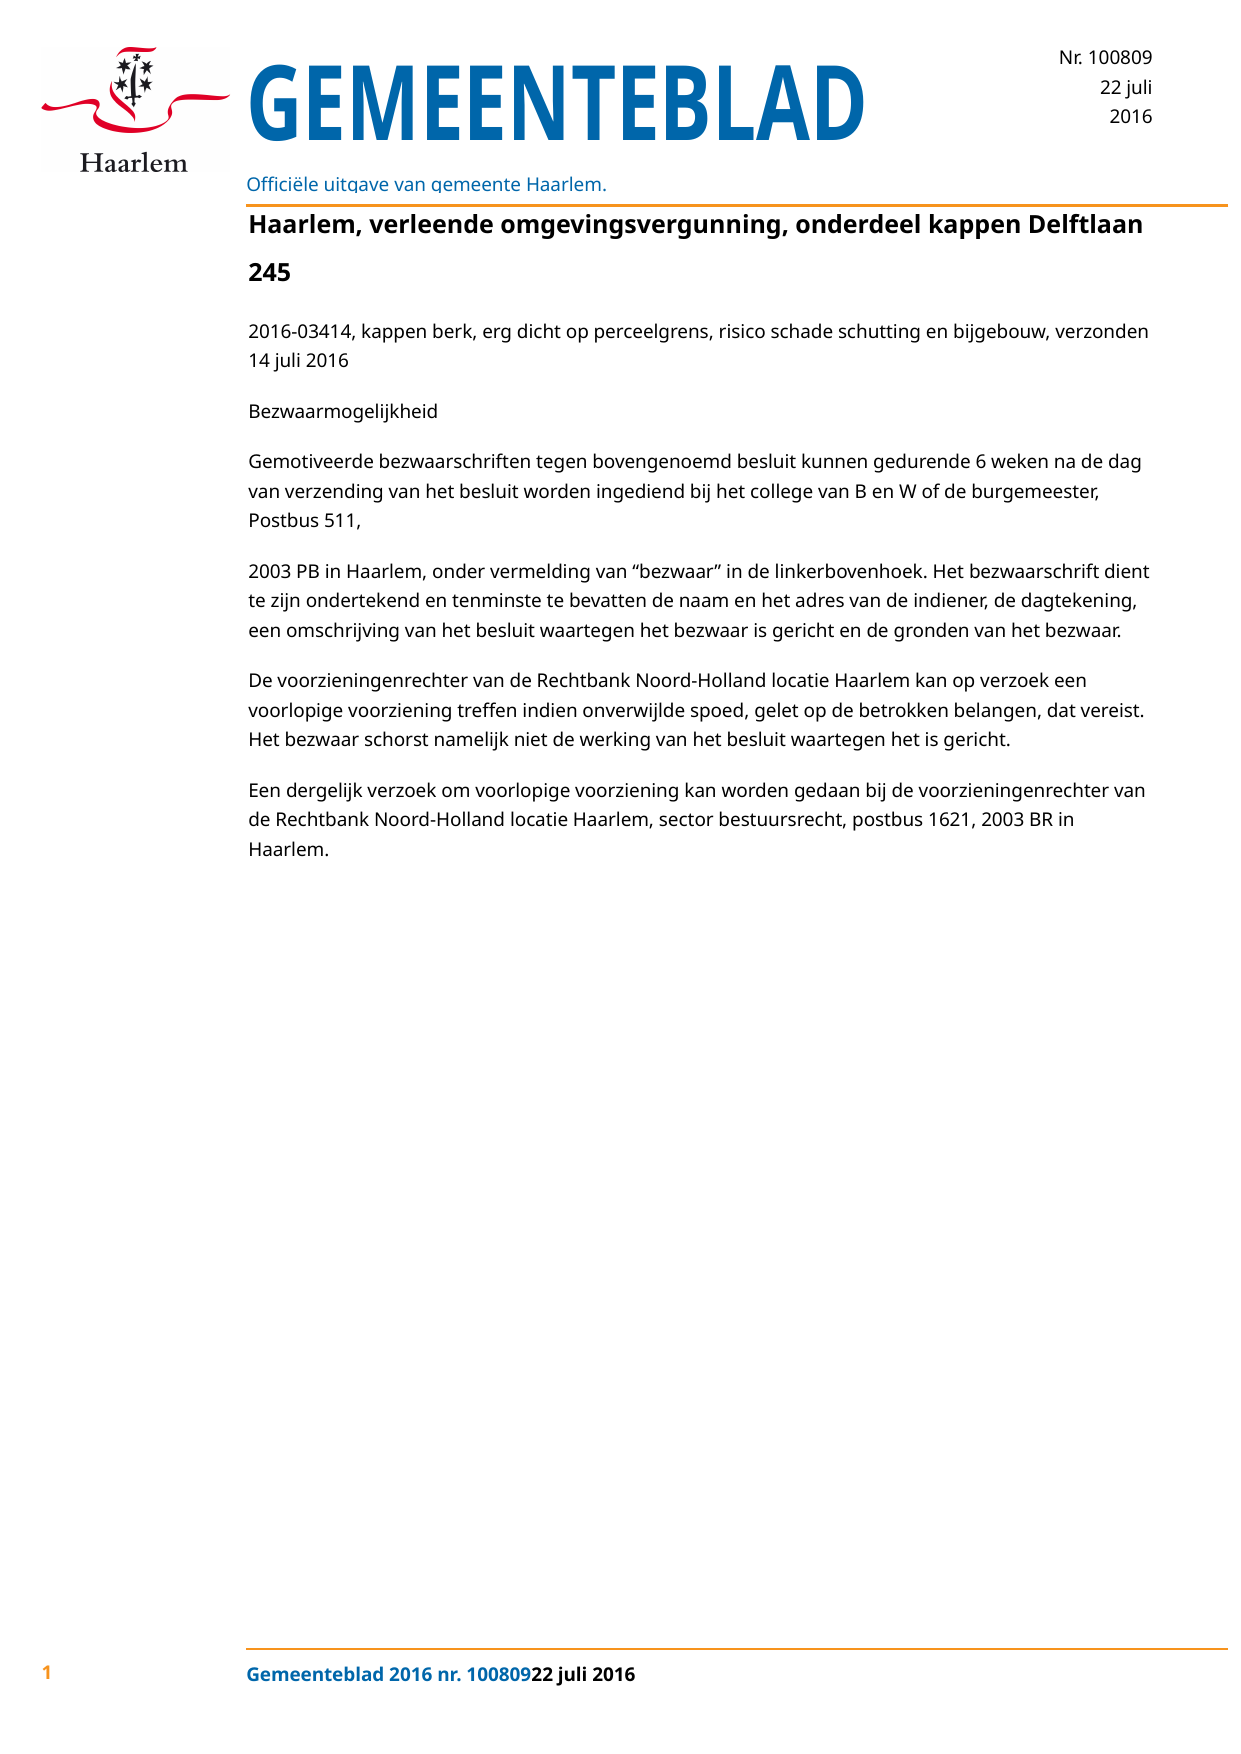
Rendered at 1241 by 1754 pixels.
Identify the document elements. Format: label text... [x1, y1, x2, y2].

text Gemotiveerde bezwaarschriften tegen bovengenoemd besluit kunnen gedurende 6 weken na de dag van verzending van het besluit worden ingediend bij het college van B en W of de burgemeester, Postbus 511, [248, 448, 1152, 533]
text De voorzieningenrechter van de Rechtbank Noord-Holland locatie Haarlem kan op verzoek een voorlopige voorziening treffen indien onverwijlde spoed, gelet op de betrokken belangen, dat vereist. Het bezwaar schorst namelijk niet de werking van het besluit waartegen het is gericht. [248, 667, 1152, 752]
text Een dergelijk verzoek om voorlopige voorziening kan worden gedaan bij de voorzieningenrechter van de Rechtbank Noord-Holland locatie Haarlem, sector bestuursrecht, postbus 1621, 2003 BR in Haarlem. [248, 777, 1152, 862]
text 2016-03414, kappen berk, erg dicht op perceelgrens, risico schade schutting en bijgebouw, verzonden 14 juli 2016 [248, 318, 1152, 373]
picture [41, 47, 231, 172]
text 2003 PB in Haarlem, onder vermelding van “bezwaar” in de linkerbovenhoek. Het bezwaarschrift dient te zijn ondertekend en tenminste te bevatten de naam en het adres van de indiener, de dagtekening, een omschrijving van het besluit waartegen het bezwaar is gericht en de gronden van het bezwaar. [248, 558, 1152, 643]
text Haarlem, verleende omgevingsvergunning, onderdeel kappen Delftlaan 245 [248, 207, 1152, 288]
text Bezwaarmogelijkheid [248, 398, 1152, 424]
